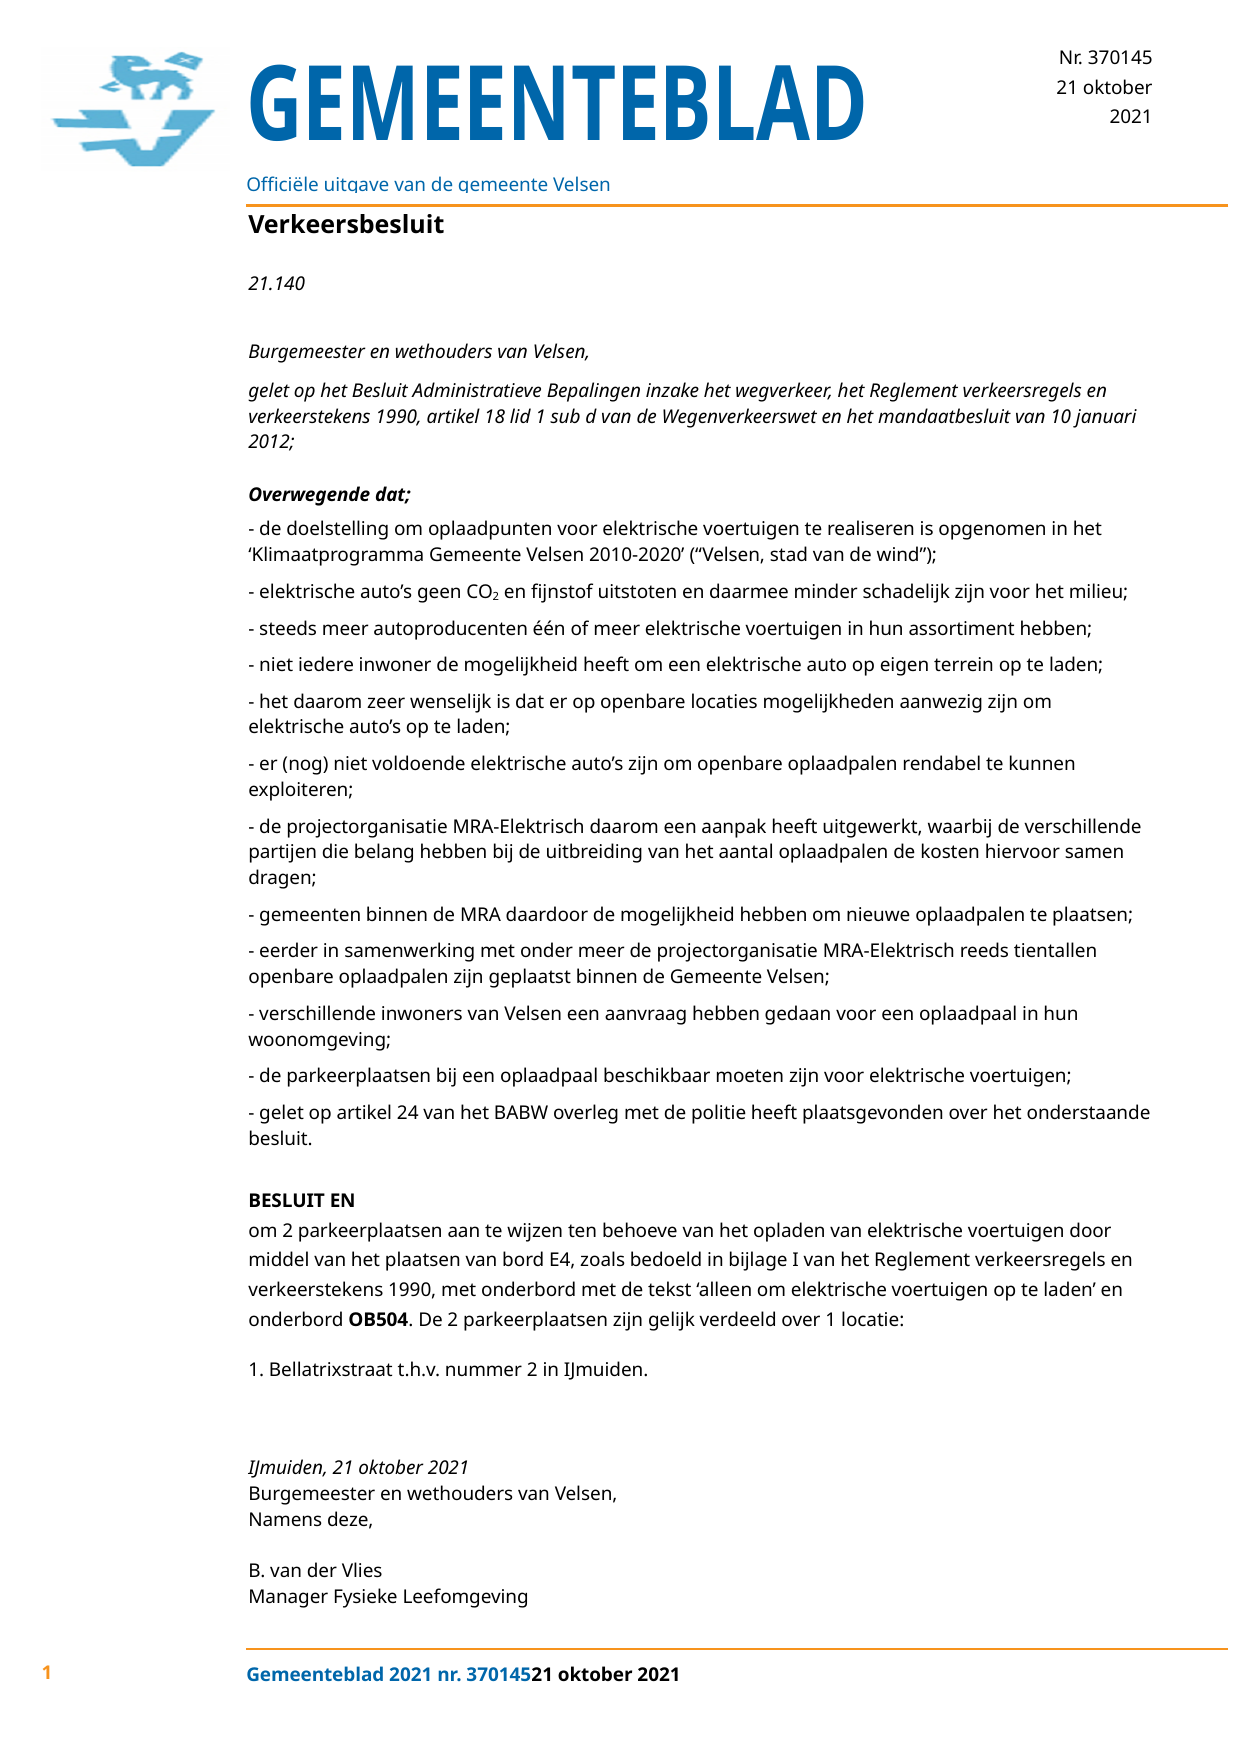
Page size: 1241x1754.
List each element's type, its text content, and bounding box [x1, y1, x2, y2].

text Verkeersbesluit [248, 207, 1152, 241]
text - er (nog) niet voldoende elektrische auto’s zijn om openbare oplaadpalen rendabel te kunnen exploiteren; [248, 750, 1152, 802]
text - steeds meer autoproducenten één of meer elektrische voertuigen in hun assortiment hebben; [248, 615, 1152, 640]
text - het daarom zeer wenselijk is dat er op openbare locaties mogelijkheden aanwezig zijn om elektrische auto’s op te laden; [248, 688, 1152, 739]
text BESLUIT EN [248, 1187, 1152, 1213]
text 1. Bellatrixstraat t.h.v. nummer 2 in IJmuiden. [248, 1356, 1152, 1382]
text Burgemeester en wethouders van Velsen, [248, 1480, 1152, 1506]
text Namens deze, [248, 1506, 1152, 1532]
text Burgemeester en wethouders van Velsen, [248, 338, 1152, 364]
text Manager Fysieke Leefomgeving [248, 1583, 1152, 1609]
text - elektrische auto’s geen CO2 en fijnstof uitstoten en daarmee minder schadelijk zijn voor het milieu; [248, 578, 1152, 604]
text gelet op het Besluit Administratieve Bepalingen inzake het wegverkeer, het Reglement verkeersregels en verkeerstekens 1990, artikel 18 lid 1 sub d van de Wegenverkeerswet en het mandaatbesluit van 10 januari 2012; [248, 377, 1152, 454]
text - verschillende inwoners van Velsen een aanvraag hebben gedaan voor een oplaadpaal in hun woonomgeving; [248, 1000, 1152, 1051]
text om 2 parkeerplaatsen aan te wijzen ten behoeve van het opladen van elektrische voertuigen door middel van het plaatsen van bord E4, zoals bedoeld in bijlage I van het Reglement verkeersregels en verkeerstekens 1990, met onderbord met de tekst ‘alleen om elektrische voertuigen op te laden’ en onderbord OB504. De 2 parkeerplaatsen zijn gelijk verdeeld over 1 locatie: [248, 1217, 1152, 1332]
text Overwegende dat; [248, 482, 1152, 507]
text - gemeenten binnen de MRA daardoor de mogelijkheid hebben om nieuwe oplaadpalen te plaatsen; [248, 901, 1152, 927]
text - eerder in samenwerking met onder meer de projectorganisatie MRA-Elektrisch reeds tientallen openbare oplaadpalen zijn geplaatst binnen de Gemeente Velsen; [248, 938, 1152, 989]
text 21.140 [248, 270, 1152, 296]
text - de projectorganisatie MRA-Elektrisch daarom een aanpak heeft uitgewerkt, waarbij de verschillende partijen die belang hebben bij de uitbreiding van het aantal oplaadpalen de kosten hiervoor samen dragen; [248, 813, 1152, 890]
text - niet iedere inwoner de mogelijkheid heeft om een elektrische auto op eigen terrein op te laden; [248, 651, 1152, 677]
picture [41, 47, 231, 172]
text - gelet op artikel 24 van het BABW overleg met de politie heeft plaatsgevonden over het onderstaande besluit. [248, 1099, 1152, 1151]
text - de doelstelling om oplaadpunten voor elektrische voertuigen te realiseren is opgenomen in het ‘Klimaatprogramma Gemeente Velsen 2010-2020’ (“Velsen, stad van de wind”); [248, 516, 1152, 567]
text B. van der Vlies [248, 1557, 1152, 1583]
text - de parkeerplaatsen bij een oplaadpaal beschikbaar moeten zijn voor elektrische voertuigen; [248, 1062, 1152, 1088]
text IJmuiden, 21 oktober 2021 [248, 1454, 1152, 1480]
